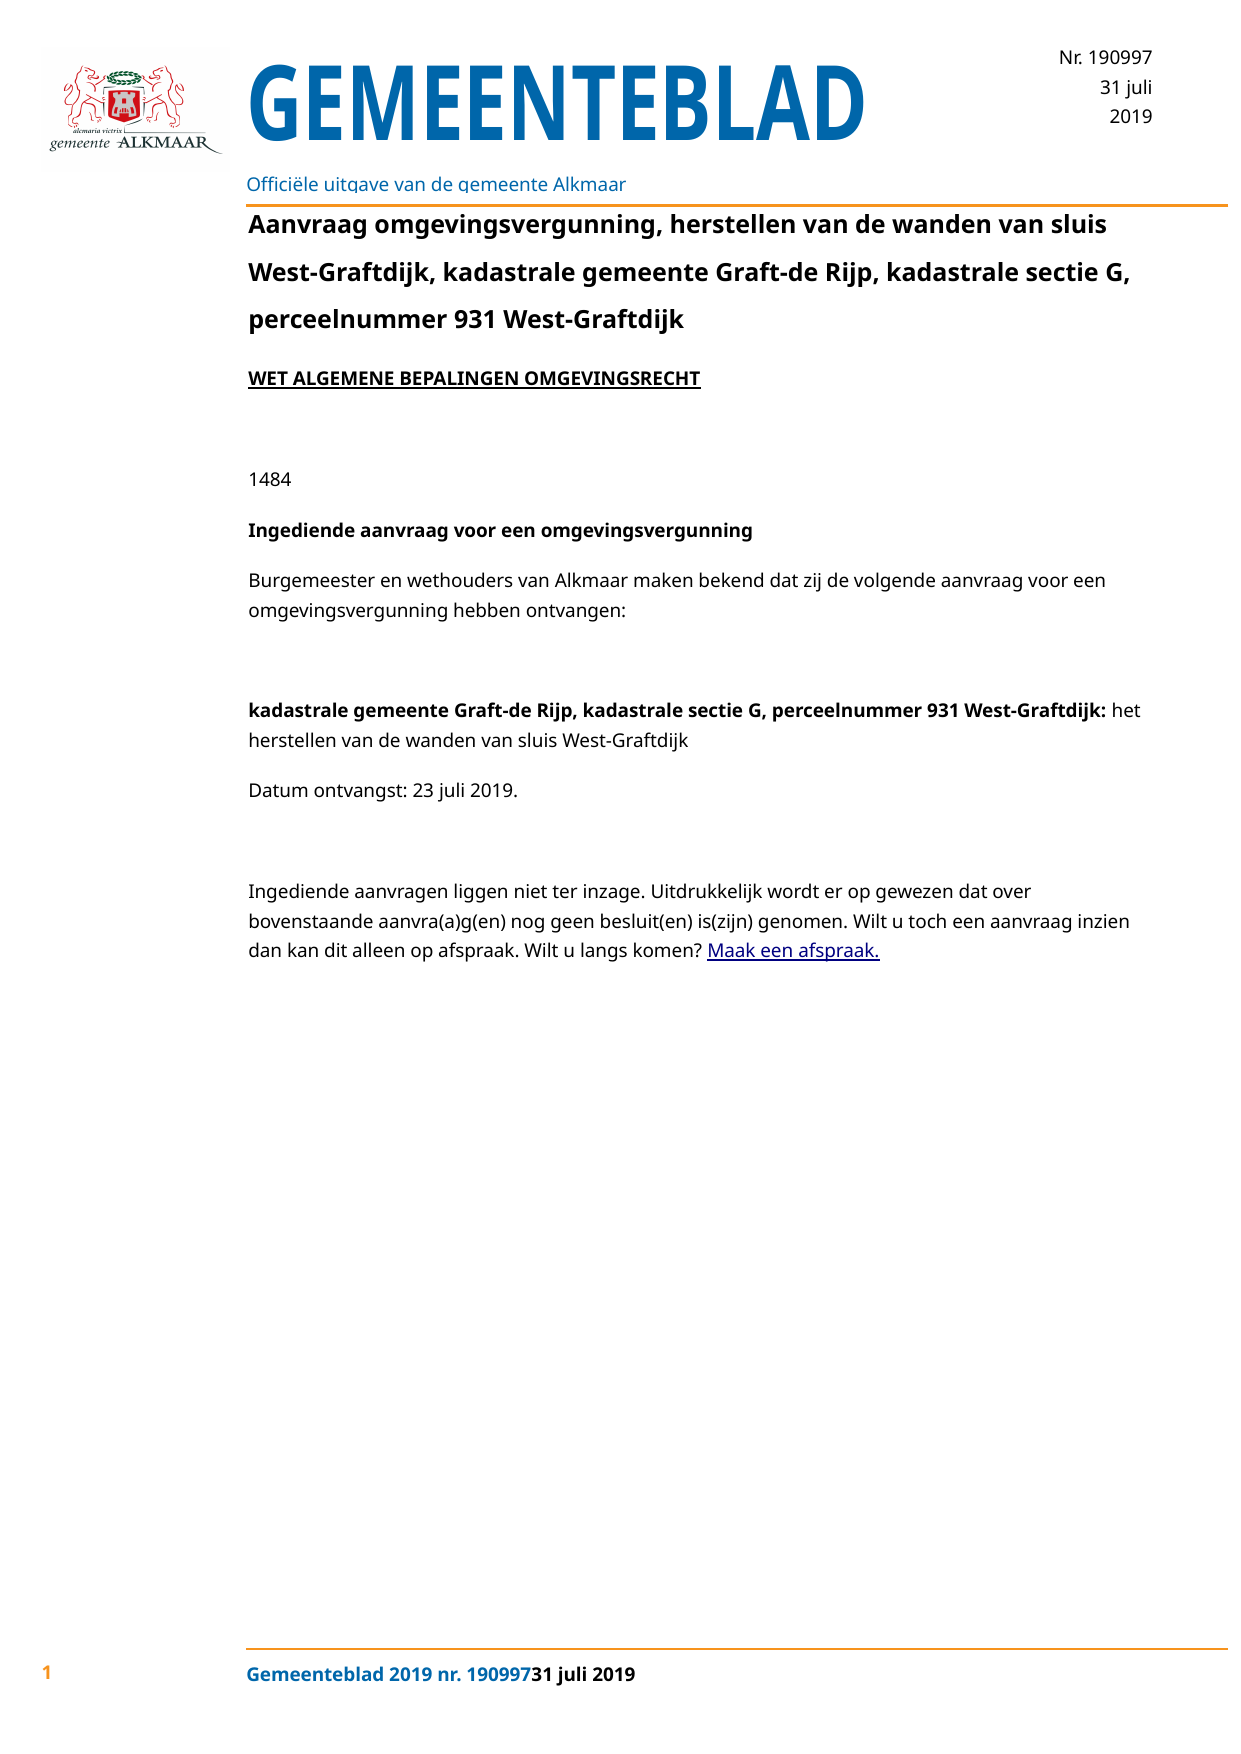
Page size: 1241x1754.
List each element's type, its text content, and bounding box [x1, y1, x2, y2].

text WET ALGEMENE BEPALINGEN OMGEVINGSRECHT [248, 366, 1152, 391]
text Aanvraag omgevingsvergunning, herstellen van de wanden van sluis West-Graftdijk, kadastrale gemeente Graft-de Rijp, kadastrale sectie G, perceelnummer 931 West-Graftdijk [248, 207, 1152, 336]
text Ingediende aanvragen liggen niet ter inzage. Uitdrukkelijk wordt er op gewezen dat over bovenstaande aanvra(a)g(en) nog geen besluit(en) is(zijn) genomen. Wilt u toch een aanvraag inzien dan kan dit alleen op afspraak. Wilt u langs komen? Maak een afspraak. [248, 878, 1152, 963]
picture [41, 47, 231, 172]
text Burgemeester en wethouders van Alkmaar maken bekend dat zij de volgende aanvraag voor een omgevingsvergunning hebben ontvangen: [248, 567, 1152, 622]
text Ingediende aanvraag voor een omgevingsvergunning [248, 517, 1152, 542]
text Datum ontvangst: 23 juli 2019. [248, 778, 1152, 803]
text kadastrale gemeente Graft-de Rijp, kadastrale sectie G, perceelnummer 931 West-Graftdijk: het herstellen van de wanden van sluis West-Graftdijk [248, 698, 1152, 753]
text 1484 [248, 466, 1152, 492]
